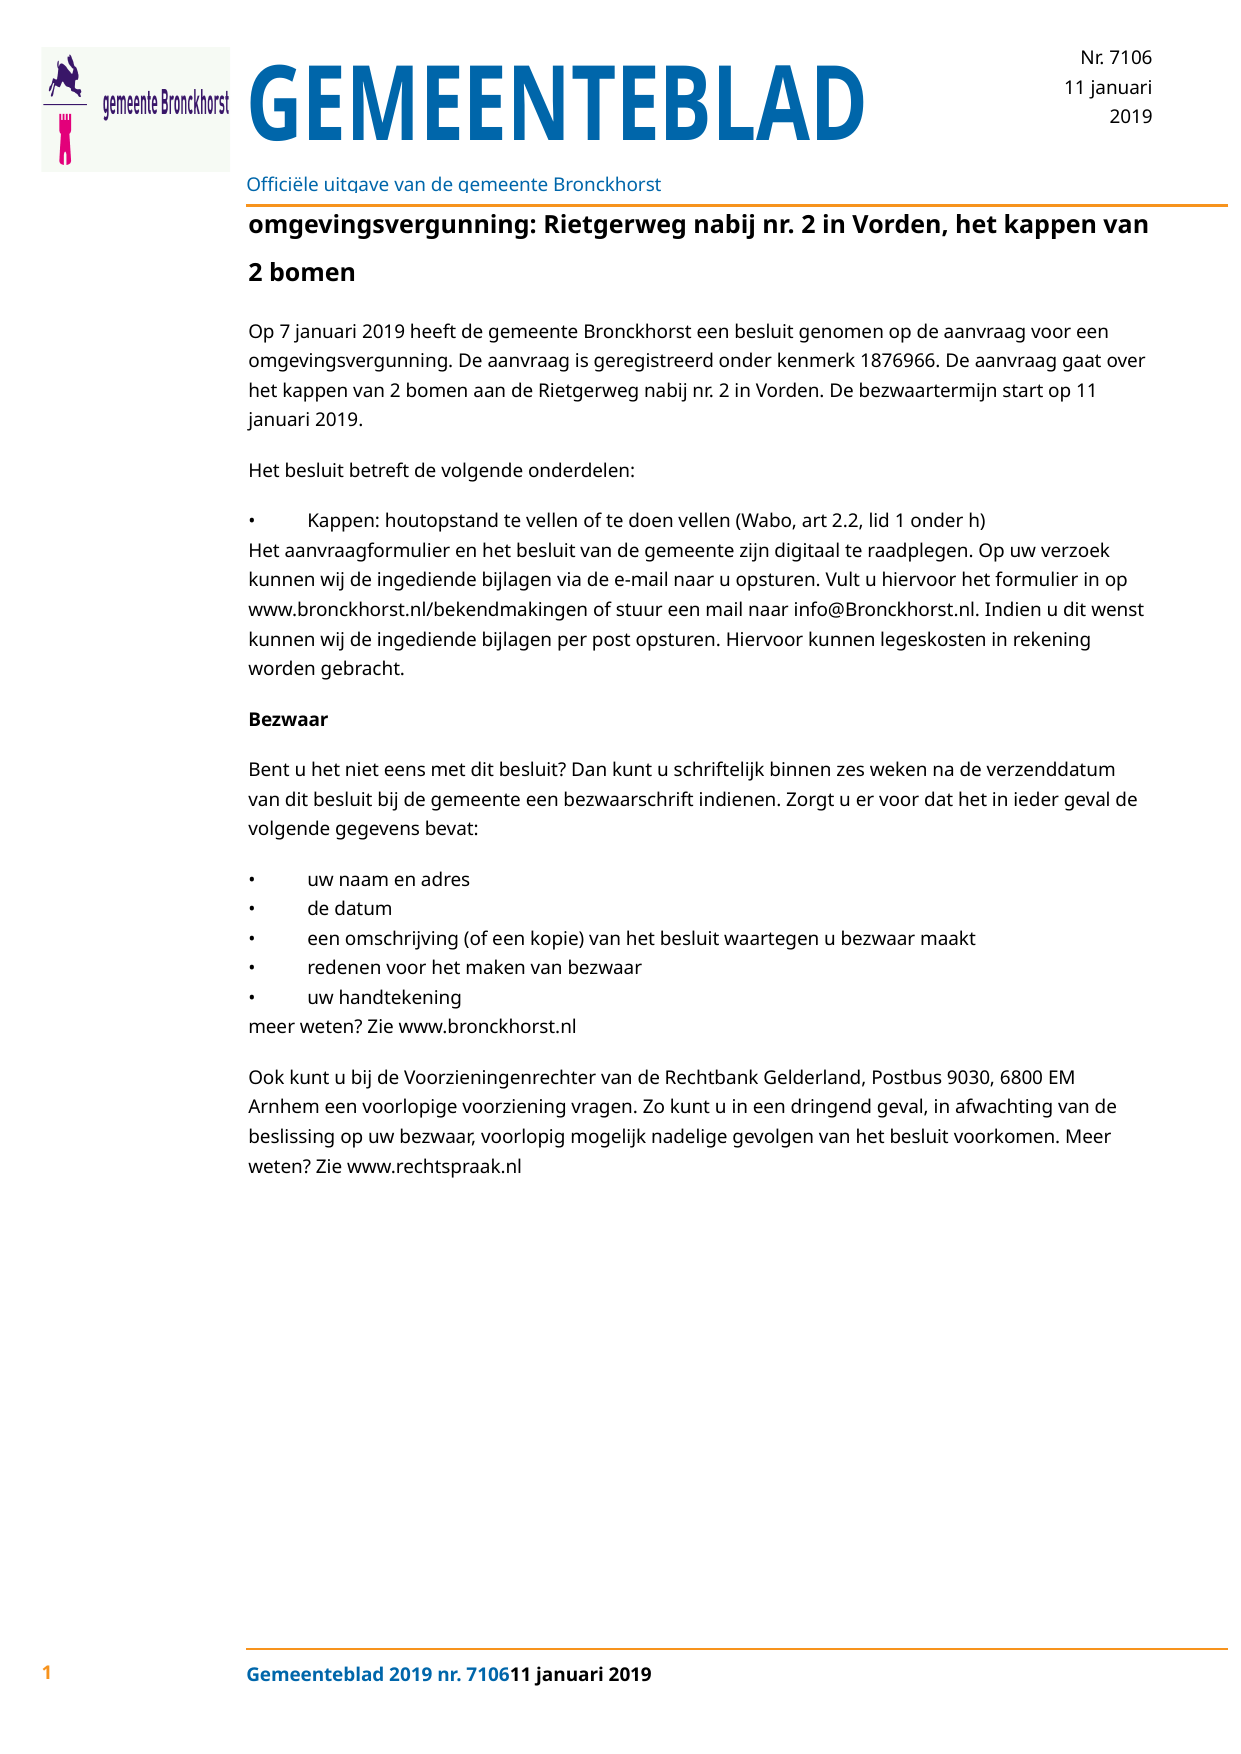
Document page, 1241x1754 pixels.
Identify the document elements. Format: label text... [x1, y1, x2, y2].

text omgevingsvergunning: Rietgerweg nabij nr. 2 in Vorden, het kappen van 2 bomen [248, 207, 1152, 288]
list redenen voor het maken van bezwaar [248, 954, 1152, 980]
text Bent u het niet eens met dit besluit? Dan kunt u schriftelijk binnen zes weken na de verzenddatum van dit besluit bij de gemeente een bezwaarschrift indienen. Zorgt u er voor dat het in ieder geval de volgende gegevens bevat: [248, 756, 1152, 841]
list de datum [248, 895, 1152, 921]
text Ook kunt u bij de Voorzieningenrechter van de Rechtbank Gelderland, Postbus 9030, 6800 EM Arnhem een voorlopige voorziening vragen. Zo kunt u in een dringend geval, in afwachting van de beslissing op uw bezwaar, voorlopig mogelijk nadelige gevolgen van het besluit voorkomen. Meer weten? Zie www.rechtspraak.nl [248, 1064, 1152, 1179]
list een omschrijving (of een kopie) van het besluit waartegen u bezwaar maakt [248, 925, 1152, 951]
text meer weten? Zie www.bronckhorst.nl [248, 1014, 1152, 1039]
text Bezwaar [248, 706, 1152, 732]
list uw handtekening [248, 984, 1152, 1010]
picture [41, 47, 231, 172]
list Kappen: houtopstand te vellen of te doen vellen (Wabo, art 2.2, lid 1 onder h) [248, 507, 1152, 533]
text Het besluit betreft de volgende onderdelen: [248, 457, 1152, 483]
text Op 7 januari 2019 heeft de gemeente Bronckhorst een besluit genomen op de aanvraag voor een omgevingsvergunning. De aanvraag is geregistreerd onder kenmerk 1876966. De aanvraag gaat over het kappen van 2 bomen aan de Rietgerweg nabij nr. 2 in Vorden. De bezwaartermijn start op 11 januari 2019. [248, 318, 1152, 432]
text Het aanvraagformulier en het besluit van de gemeente zijn digitaal te raadplegen. Op uw verzoek kunnen wij de ingediende bijlagen via de e-mail naar u opsturen. Vult u hiervoor het formulier in op www.bronckhorst.nl/bekendmakingen of stuur een mail naar info@Bronckhorst.nl. Indien u dit wenst kunnen wij de ingediende bijlagen per post opsturen. Hiervoor kunnen legeskosten in rekening worden gebracht. [248, 537, 1152, 681]
list uw naam en adres [248, 866, 1152, 892]
